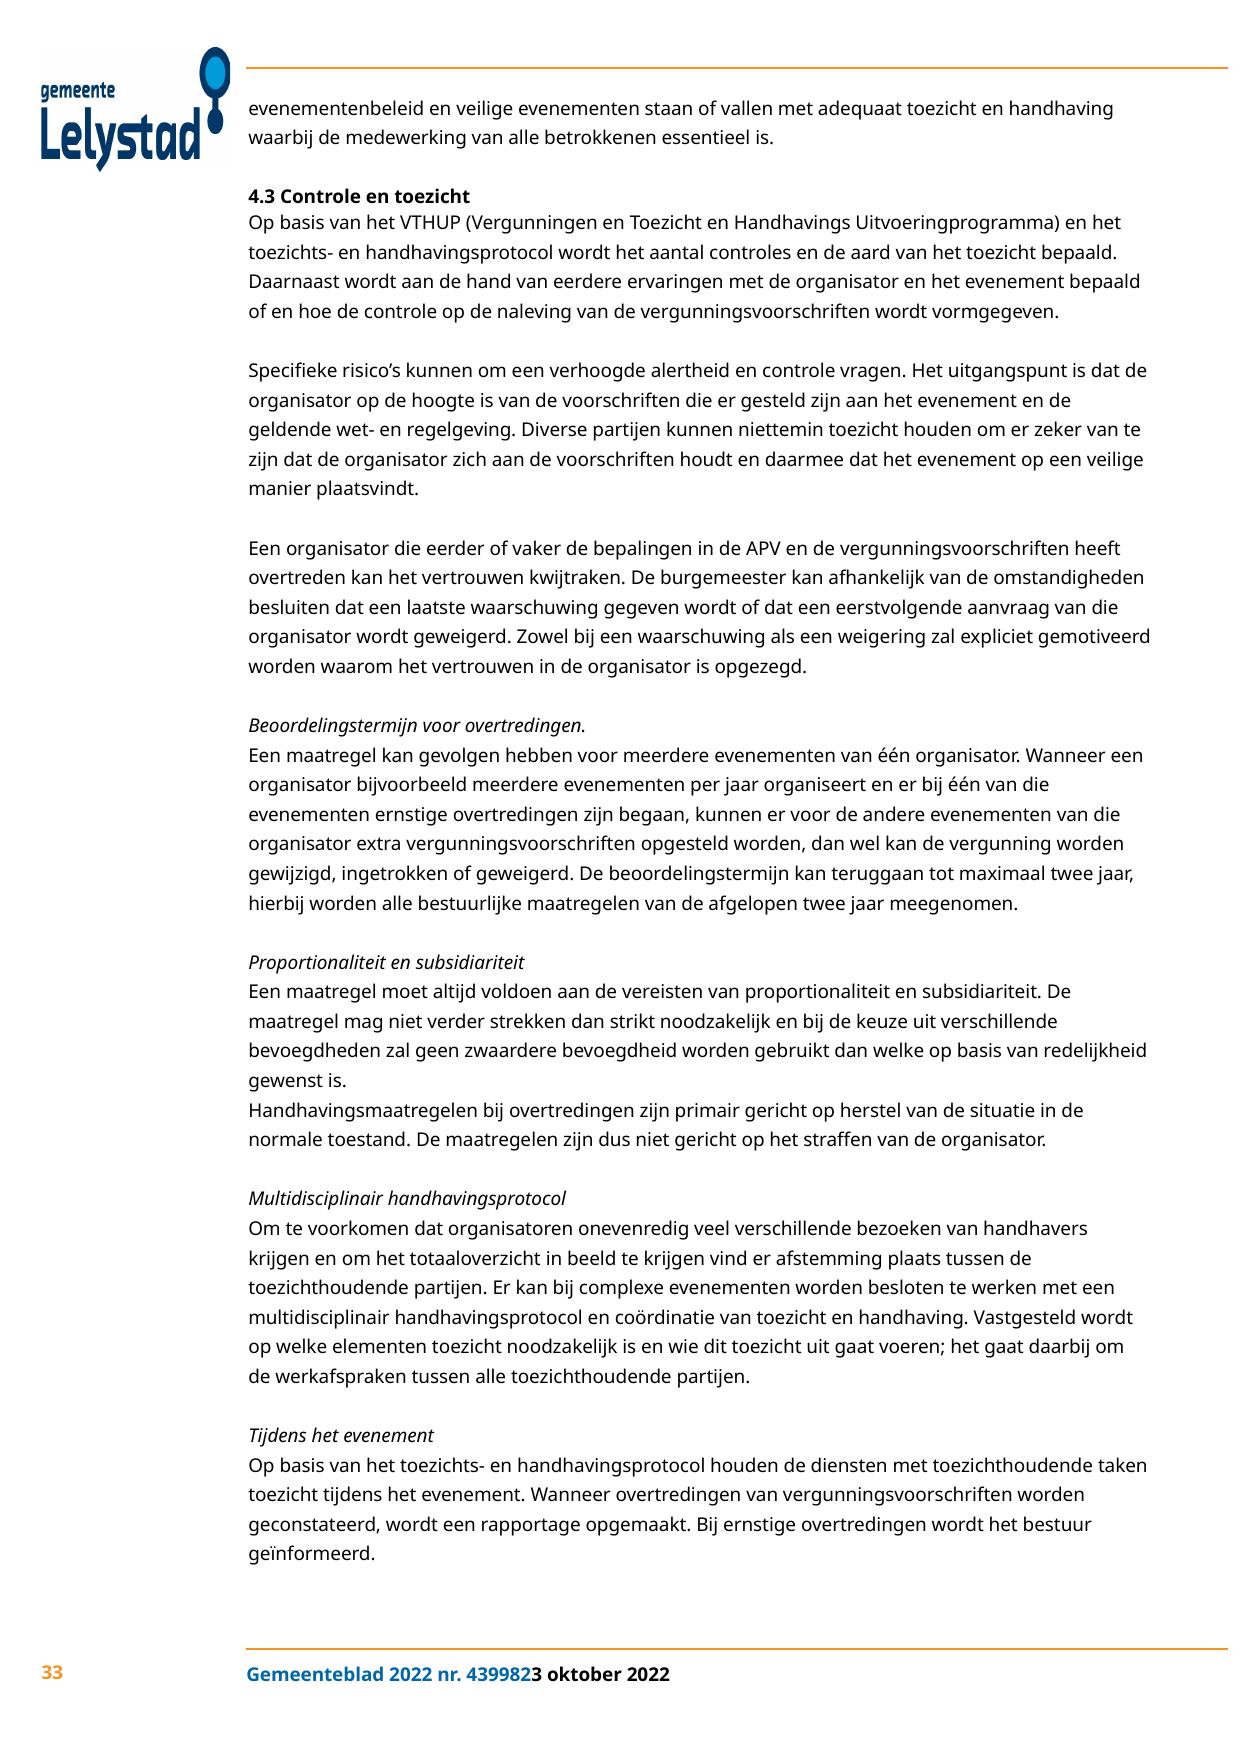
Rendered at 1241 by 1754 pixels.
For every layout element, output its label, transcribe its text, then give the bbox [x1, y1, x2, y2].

text Een organisator die eerder of vaker de bepalingen in de APV en de vergunningsvoorschriften heeft overtreden kan het vertrouwen kwijtraken. De burgemeester kan afhankelijk van de omstandigheden besluiten dat een laatste waarschuwing gegeven wordt of dat een eerstvolgende aanvraag van die organisator wordt geweigerd. Zowel bij een waarschuwing als een weigering zal expliciet gemotiveerd worden waarom het vertrouwen in de organisator is opgezegd. [248, 535, 1152, 679]
text Proportionaliteit en subsidiariteit [248, 949, 1152, 974]
text Handhavingsmaatregelen bij overtredingen zijn primair gericht op herstel van de situatie in de normale toestand. De maatregelen zijn dus niet gericht op het straffen van de organisator. [248, 1097, 1152, 1152]
text Een maatregel moet altijd voldoen aan de vereisten van proportionaliteit en subsidiariteit. De maatregel mag niet verder strekken dan strikt noodzakelijk en bij de keuze uit verschillende bevoegdheden zal geen zwaardere bevoegdheid worden gebruikt dan welke op basis van redelijkheid gewenst is. [248, 978, 1152, 1093]
text Specifieke risico’s kunnen om een verhoogde alertheid en controle vragen. Het uitgangspunt is dat de organisator op de hoogte is van de voorschriften die er gesteld zijn aan het evenement en de geldende wet- en regelgeving. Diverse partijen kunnen niettemin toezicht houden om er zeker van te zijn dat de organisator zich aan de voorschriften houdt en daarmee dat het evenement op een veilige manier plaatsvindt. [248, 357, 1152, 501]
text Op basis van het toezichts- en handhavingsprotocol houden de diensten met toezichthoudende taken toezicht tijdens het evenement. Wanneer overtredingen van vergunningsvoorschriften worden geconstateerd, wordt een rapportage opgemaakt. Bij ernstige overtredingen wordt het bestuur geïnformeerd. [248, 1452, 1152, 1566]
text Tijdens het evenement [248, 1422, 1152, 1448]
text Om te voorkomen dat organisatoren onevenredig veel verschillende bezoeken van handhavers krijgen en om het totaaloverzicht in beeld te krijgen vind er afstemming plaats tussen de toezichthoudende partijen. Er kan bij complexe evenementen worden besloten te werken met een multidisciplinair handhavingsprotocol en coördinatie van toezicht en handhaving. Vastgesteld wordt op welke elementen toezicht noodzakelijk is en wie dit toezicht uit gaat voeren; het gaat daarbij om de werkafspraken tussen alle toezichthoudende partijen. [248, 1215, 1152, 1389]
text Een maatregel kan gevolgen hebben voor meerdere evenementen van één organisator. Wanneer een organisator bijvoorbeeld meerdere evenementen per jaar organiseert en er bij één van die evenementen ernstige overtredingen zijn begaan, kunnen er voor de andere evenementen van die organisator extra vergunningsvoorschriften opgesteld worden, dan wel kan de vergunning worden gewijzigd, ingetrokken of geweigerd. De beoordelingstermijn kan teruggaan tot maximaal twee jaar, hierbij worden alle bestuurlijke maatregelen van de afgelopen twee jaar meegenomen. [248, 742, 1152, 915]
text 4.3 Controle en toezicht [248, 183, 1152, 209]
text Op basis van het VTHUP (Vergunningen en Toezicht en Handhavings Uitvoeringprogramma) en het toezichts- en handhavingsprotocol wordt het aantal controles en de aard van het toezicht bepaald. Daarnaast wordt aan de hand van eerdere ervaringen met de organisator en het evenement bepaald of en hoe de controle op de naleving van de vergunningsvoorschriften wordt vormgegeven. [248, 209, 1152, 324]
text evenementenbeleid en veilige evenementen staan of vallen met adequaat toezicht en handhaving waarbij de medewerking van alle betrokkenen essentieel is. [248, 95, 1152, 150]
text Multidisciplinair handhavingsprotocol [248, 1186, 1152, 1211]
picture [41, 47, 231, 172]
text Beoordelingstermijn voor overtredingen. [248, 712, 1152, 738]
